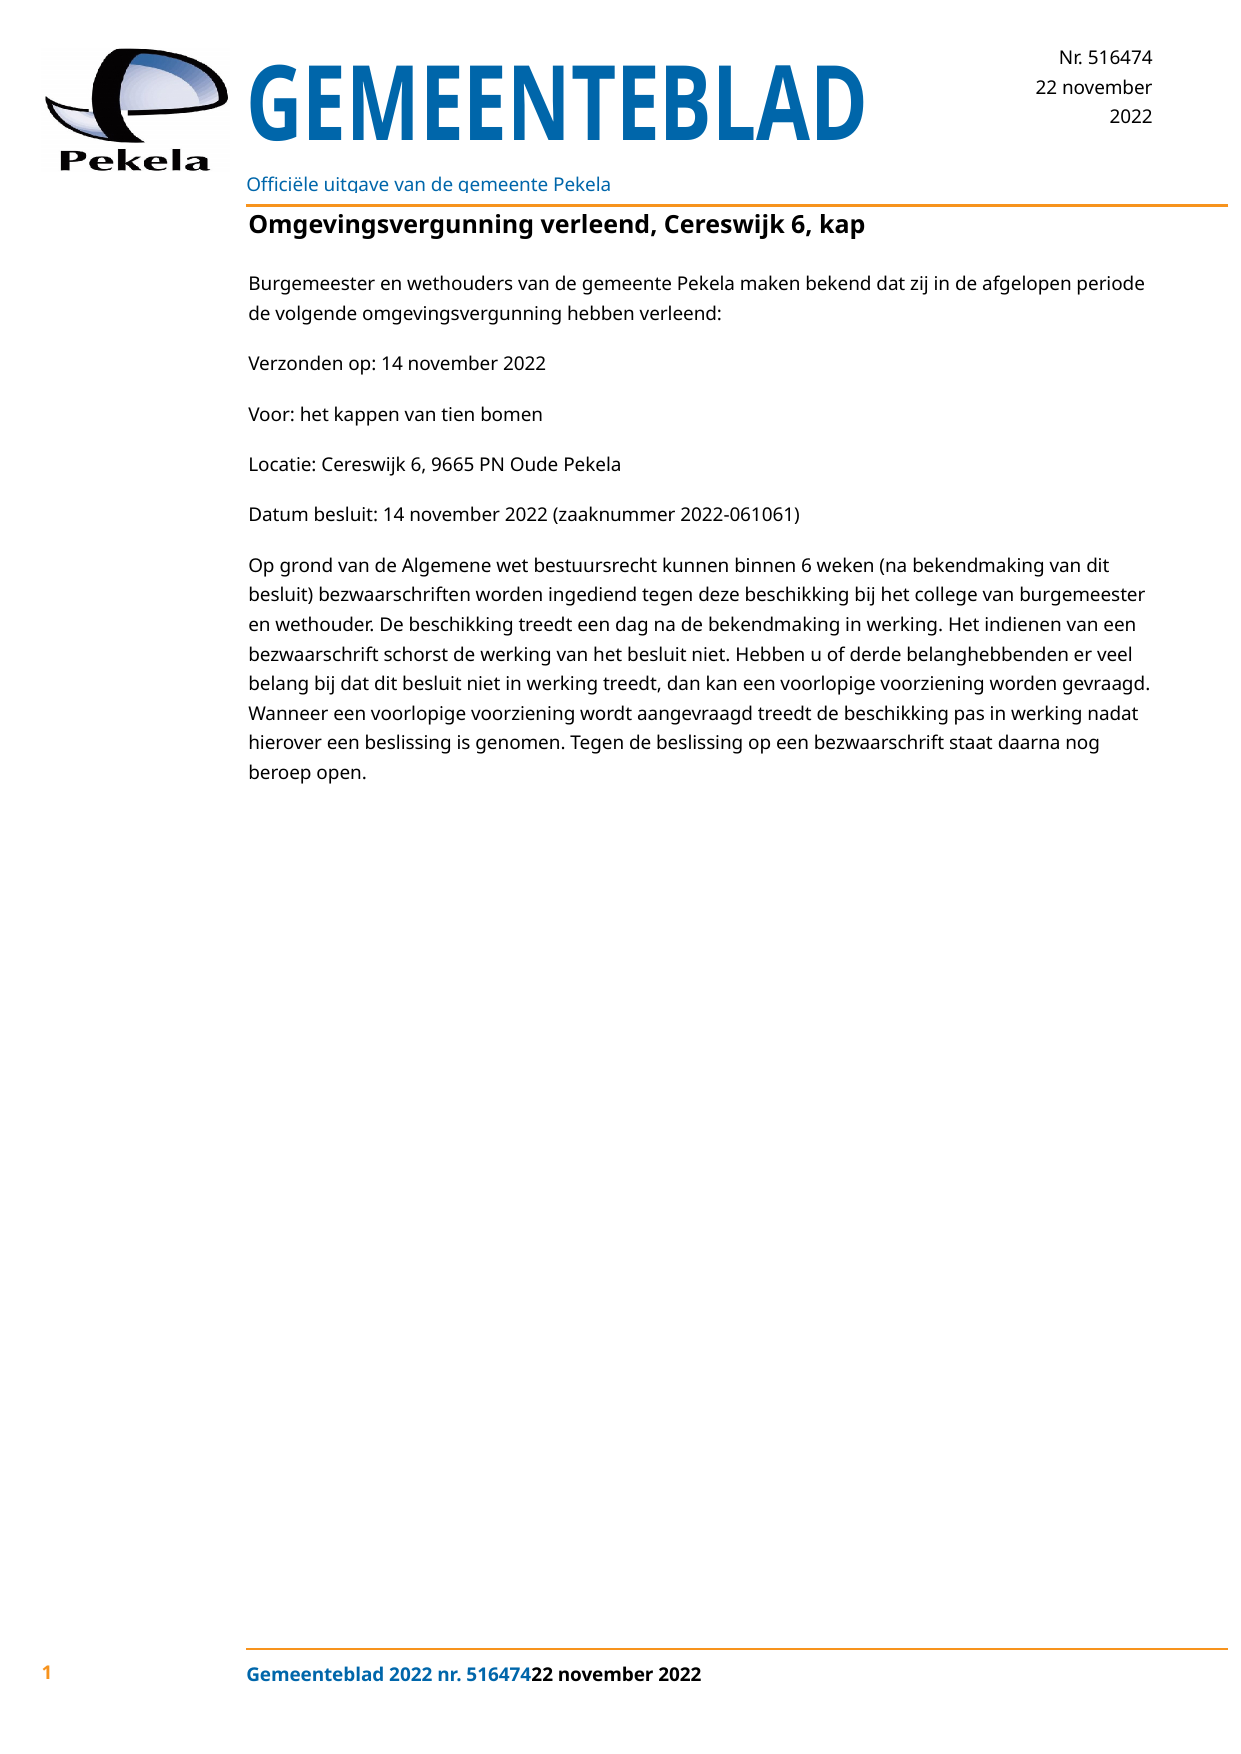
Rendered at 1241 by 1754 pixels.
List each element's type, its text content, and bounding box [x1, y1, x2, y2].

picture [41, 47, 231, 172]
text Op grond van de Algemene wet bestuursrecht kunnen binnen 6 weken (na bekendmaking van dit besluit) bezwaarschriften worden ingediend tegen deze beschikking bij het college van burgemeester en wethouder. De beschikking treedt een dag na de bekendmaking in werking. Het indienen van een bezwaarschrift schorst de werking van het besluit niet. Hebben u of derde belanghebbenden er veel belang bij dat dit besluit niet in werking treedt, dan kan een voorlopige voorziening worden gevraagd. Wanneer een voorlopige voorziening wordt aangevraagd treedt de beschikking pas in werking nadat hierover een beslissing is genomen. Tegen de beslissing op een bezwaarschrift staat daarna nog beroep open. [248, 552, 1152, 785]
text Voor: het kappen van tien bomen [248, 401, 1152, 426]
text Verzonden op: 14 november 2022 [248, 350, 1152, 376]
text Burgemeester en wethouders van de gemeente Pekela maken bekend dat zij in de afgelopen periode de volgende omgevingsvergunning hebben verleend: [248, 270, 1152, 326]
text Datum besluit: 14 november 2022 (zaaknummer 2022-061061) [248, 502, 1152, 527]
text Omgevingsvergunning verleend, Cereswijk 6, kap [248, 207, 1152, 241]
text Locatie: Cereswijk 6, 9665 PN Oude Pekela [248, 451, 1152, 477]
